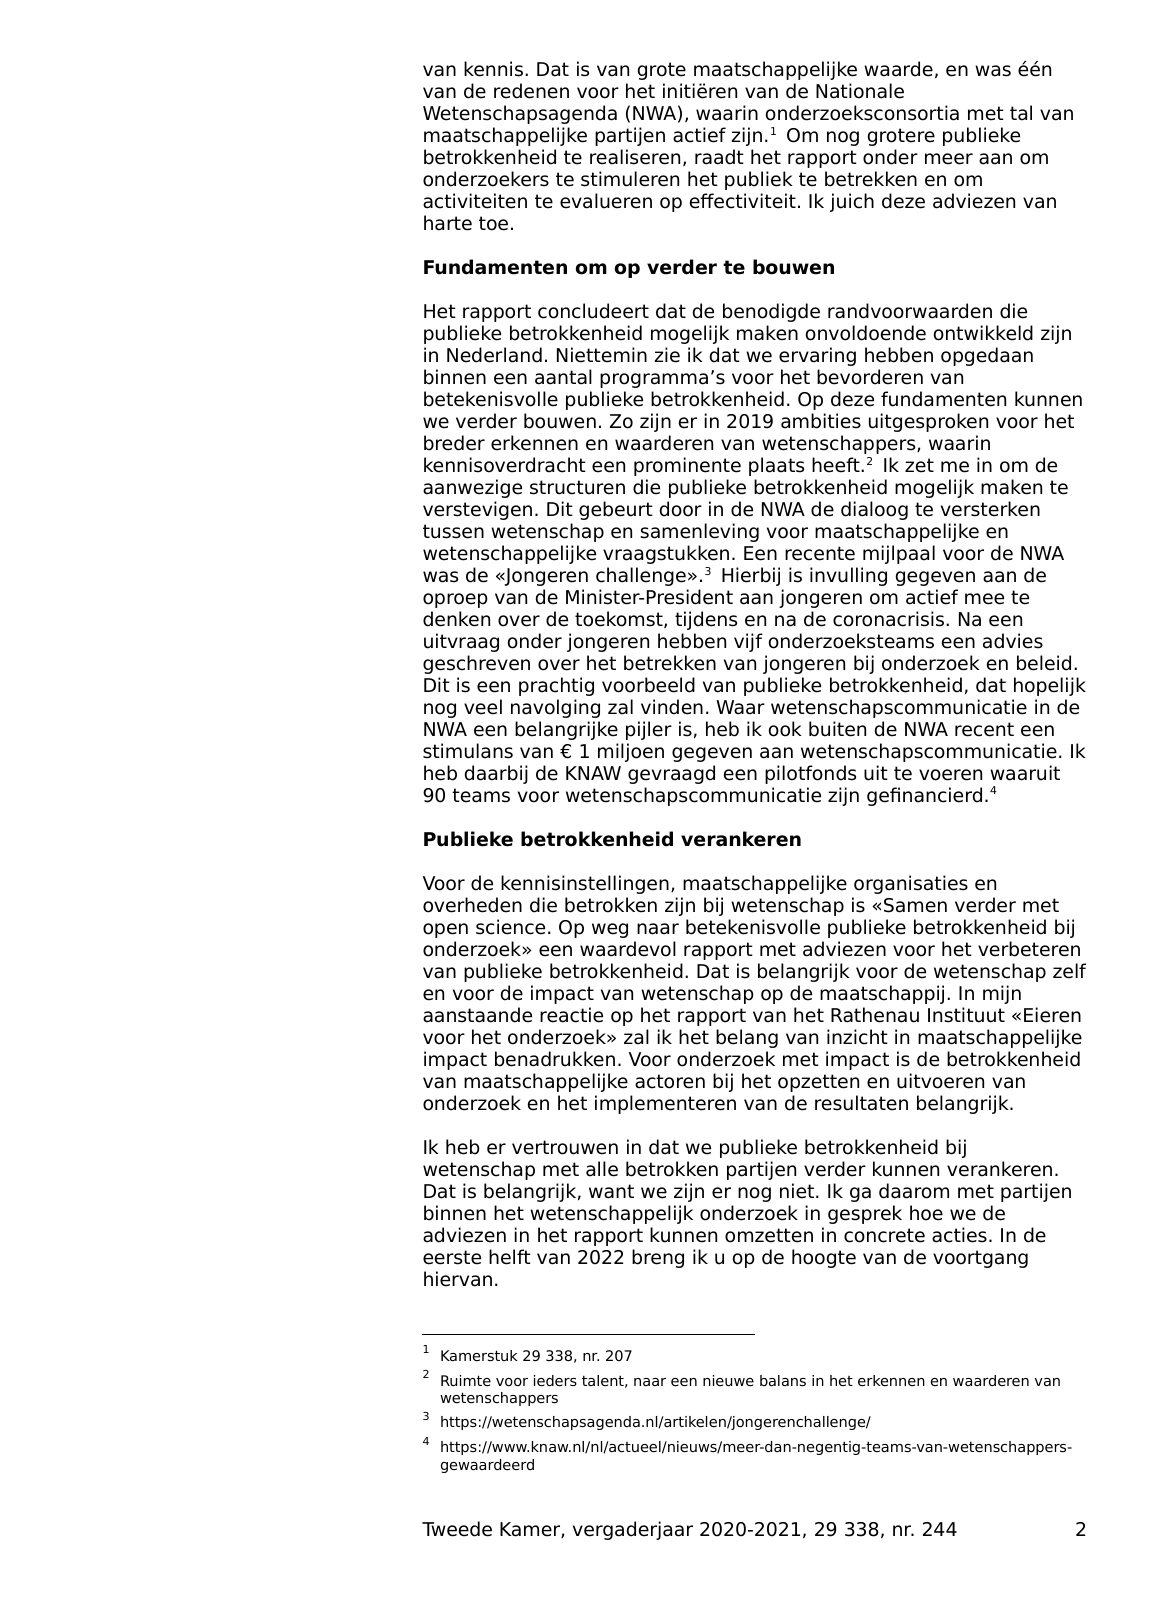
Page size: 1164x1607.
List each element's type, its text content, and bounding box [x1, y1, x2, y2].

text Het rapport concludeert dat de benodigde randvoorwaarden die publieke betrokkenheid mogelijk maken onvoldoende ontwikkeld zijn in Nederland. Niettemin zie ik dat we ervaring hebben opgedaan binnen een aantal programma’s voor het bevorderen van betekenisvolle publieke betrokkenheid. Op deze fundamenten kunnen we verder bouwen. Zo zijn er in 2019 ambities uitgesproken voor het breder erkennen en waarderen van wetenschappers, waarin kennisoverdracht een prominente plaats heeft. Ik zet me in om de aanwezige structuren die publieke betrokkenheid mogelijk maken te verstevigen. Dit gebeurt door in de NWA de dialoog te versterken tussen wetenschap en samenleving voor maatschappelijke en wetenschappelijke vraagstukken. Een recente mijlpaal voor de NWA was de «Jongeren challenge». Hierbij is invulling gegeven aan de oproep van de Minister-President aan jongeren om actief mee te denken over de toekomst, tijdens en na de coronacrisis. Na een uitvraag onder jongeren hebben vijf onderzoeksteams een advies geschreven over het betrekken van jongeren bij onderzoek en beleid. Dit is een prachtig voorbeeld van publieke betrokkenheid, dat hopelijk nog veel navolging zal vinden. Waar wetenschapscommunicatie in de NWA een belangrijke pijler is, heb ik ook buiten de NWA recent een stimulans van € 1 miljoen gegeven aan wetenschapscommunicatie. Ik heb daarbij de KNAW gevraagd een pilotfonds uit te voeren waaruit 90 teams voor wetenschapscommunicatie zijn gefinancierd. [422, 301, 1087, 807]
text Voor de kennisinstellingen, maatschappelijke organisaties en overheden die betrokken zijn bij wetenschap is «Samen verder met open science. Op weg naar betekenisvolle publieke betrokkenheid bij onderzoek» een waardevol rapport met adviezen voor het verbeteren van publieke betrokkenheid. Dat is belangrijk voor de wetenschap zelf en voor de impact van wetenschap op de maatschappij. In mijn aanstaande reactie op het rapport van het Rathenau Instituut «Eieren voor het onderzoek» zal ik het belang van inzicht in maatschappelijke impact benadrukken. Voor onderzoek met impact is de betrokkenheid van maatschappelijke actoren bij het opzetten en uitvoeren van onderzoek en het implementeren van de resultaten belangrijk. [422, 873, 1087, 1115]
subtitle Fundamenten om op verder te bouwen [422, 257, 1087, 279]
text van kennis. Dat is van grote maatschappelijke waarde, en was één van de redenen voor het initiëren van de Nationale Wetenschapsagenda (NWA), waarin onderzoeksconsortia met tal van maatschappelijke partijen actief zijn. Om nog grotere publieke betrokkenheid te realiseren, raadt het rapport onder meer aan om onderzoekers te stimuleren het publiek te betrekken en om activiteiten te evalueren op effectiviteit. Ik juich deze adviezen van harte toe. [422, 59, 1087, 235]
text https://wetenschapsagenda.nl/artikelen/jongerenchallenge/ [422, 1410, 1087, 1432]
text https://www.knaw.nl/nl/actueel/nieuws/meer-dan-negentig-teams-van-wetenschappers-gewaardeerd [422, 1435, 1087, 1474]
text Kamerstuk 29 338, nr. 207 [422, 1343, 1087, 1366]
text Ruimte voor ieders talent, naar een nieuwe balans in het erkennen en waarderen van wetenschappers [422, 1368, 1087, 1407]
subtitle Publieke betrokkenheid verankeren [422, 829, 1087, 851]
text Ik heb er vertrouwen in dat we publieke betrokkenheid bij wetenschap met alle betrokken partijen verder kunnen verankeren. Dat is belangrijk, want we zijn er nog niet. Ik ga daarom met partijen binnen het wetenschappelijk onderzoek in gesprek hoe we de adviezen in het rapport kunnen omzetten in concrete acties. In de eerste helft van 2022 breng ik u op de hoogte van de voortgang hiervan. [422, 1137, 1087, 1291]
